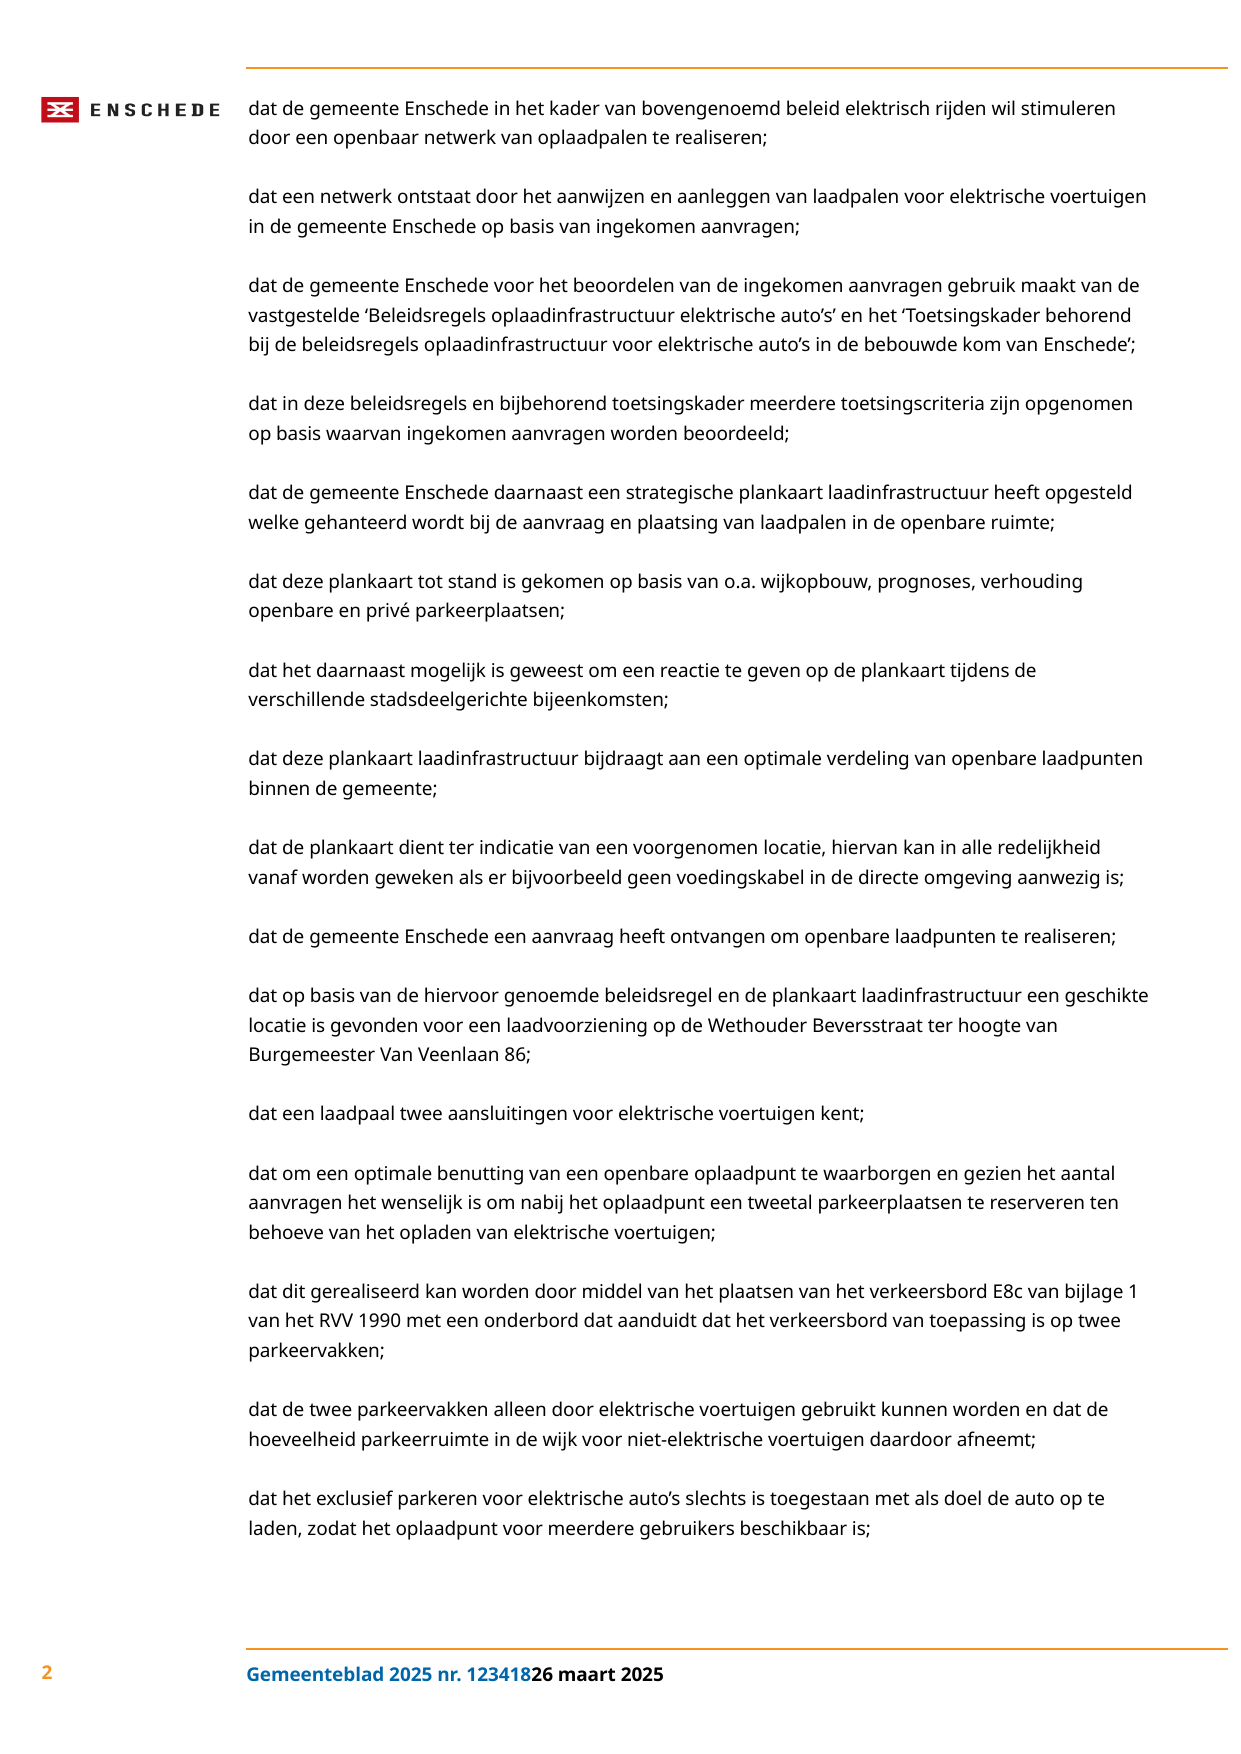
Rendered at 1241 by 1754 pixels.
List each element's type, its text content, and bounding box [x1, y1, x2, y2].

text dat in deze beleidsregels en bijbehorend toetsingskader meerdere toetsingscriteria zijn opgenomen op basis waarvan ingekomen aanvragen worden beoordeeld; [248, 391, 1152, 446]
text dat deze plankaart laadinfrastructuur bijdraagt aan een optimale verdeling van openbare laadpunten binnen de gemeente; [248, 746, 1152, 801]
text dat de twee parkeervakken alleen door elektrische voertuigen gebruikt kunnen worden en dat de hoeveelheid parkeerruimte in de wijk voor niet-elektrische voertuigen daardoor afneemt; [248, 1396, 1152, 1452]
text dat het exclusief parkeren voor elektrische auto’s slechts is toegestaan met als doel de auto op te laden, zodat het oplaadpunt voor meerdere gebruikers beschikbaar is; [248, 1485, 1152, 1541]
text dat een laadpaal twee aansluitingen voor elektrische voertuigen kent; [248, 1101, 1152, 1126]
text dat de gemeente Enschede een aanvraag heeft ontvangen om openbare laadpunten te realiseren; [248, 923, 1152, 949]
text dat een netwerk ontstaat door het aanwijzen en aanleggen van laadpalen voor elektrische voertuigen in de gemeente Enschede op basis van ingekomen aanvragen; [248, 183, 1152, 239]
text dat de gemeente Enschede in het kader van bovengenoemd beleid elektrisch rijden wil stimuleren door een openbaar netwerk van oplaadpalen te realiseren; [248, 95, 1152, 150]
text dat dit gerealiseerd kan worden door middel van het plaatsen van het verkeersbord E8c van bijlage 1 van het RVV 1990 met een onderbord dat aanduidt dat het verkeersbord van toepassing is op twee parkeervakken; [248, 1278, 1152, 1363]
text dat de gemeente Enschede voor het beoordelen van de ingekomen aanvragen gebruik maakt van de vastgestelde ‘Beleidsregels oplaadinfrastructuur elektrische auto’s’ en het ‘Toetsingskader behorend bij de beleidsregels oplaadinfrastructuur voor elektrische auto’s in de bebouwde kom van Enschede’; [248, 272, 1152, 357]
text dat de plankaart dient ter indicatie van een voorgenomen locatie, hiervan kan in alle redelijkheid vanaf worden geweken als er bijvoorbeeld geen voedingskabel in de directe omgeving aanwezig is; [248, 834, 1152, 890]
text dat om een optimale benutting van een openbare oplaadpunt te waarborgen en gezien het aantal aanvragen het wenselijk is om nabij het oplaadpunt een tweetal parkeerplaatsen te reserveren ten behoeve van het opladen van elektrische voertuigen; [248, 1160, 1152, 1245]
text dat de gemeente Enschede daarnaast een strategische plankaart laadinfrastructuur heeft opgesteld welke gehanteerd wordt bij de aanvraag en plaatsing van laadpalen in de openbare ruimte; [248, 479, 1152, 535]
text dat op basis van de hiervoor genoemde beleidsregel en de plankaart laadinfrastructuur een geschikte locatie is gevonden voor een laadvoorziening op de Wethouder Beversstraat ter hoogte van Burgemeester Van Veenlaan 86; [248, 982, 1152, 1067]
picture [41, 47, 231, 172]
text dat het daarnaast mogelijk is geweest om een reactie te geven op de plankaart tijdens de verschillende stadsdeelgerichte bijeenkomsten; [248, 657, 1152, 712]
text dat deze plankaart tot stand is gekomen op basis van o.a. wijkopbouw, prognoses, verhouding openbare en privé parkeerplaatsen; [248, 568, 1152, 623]
